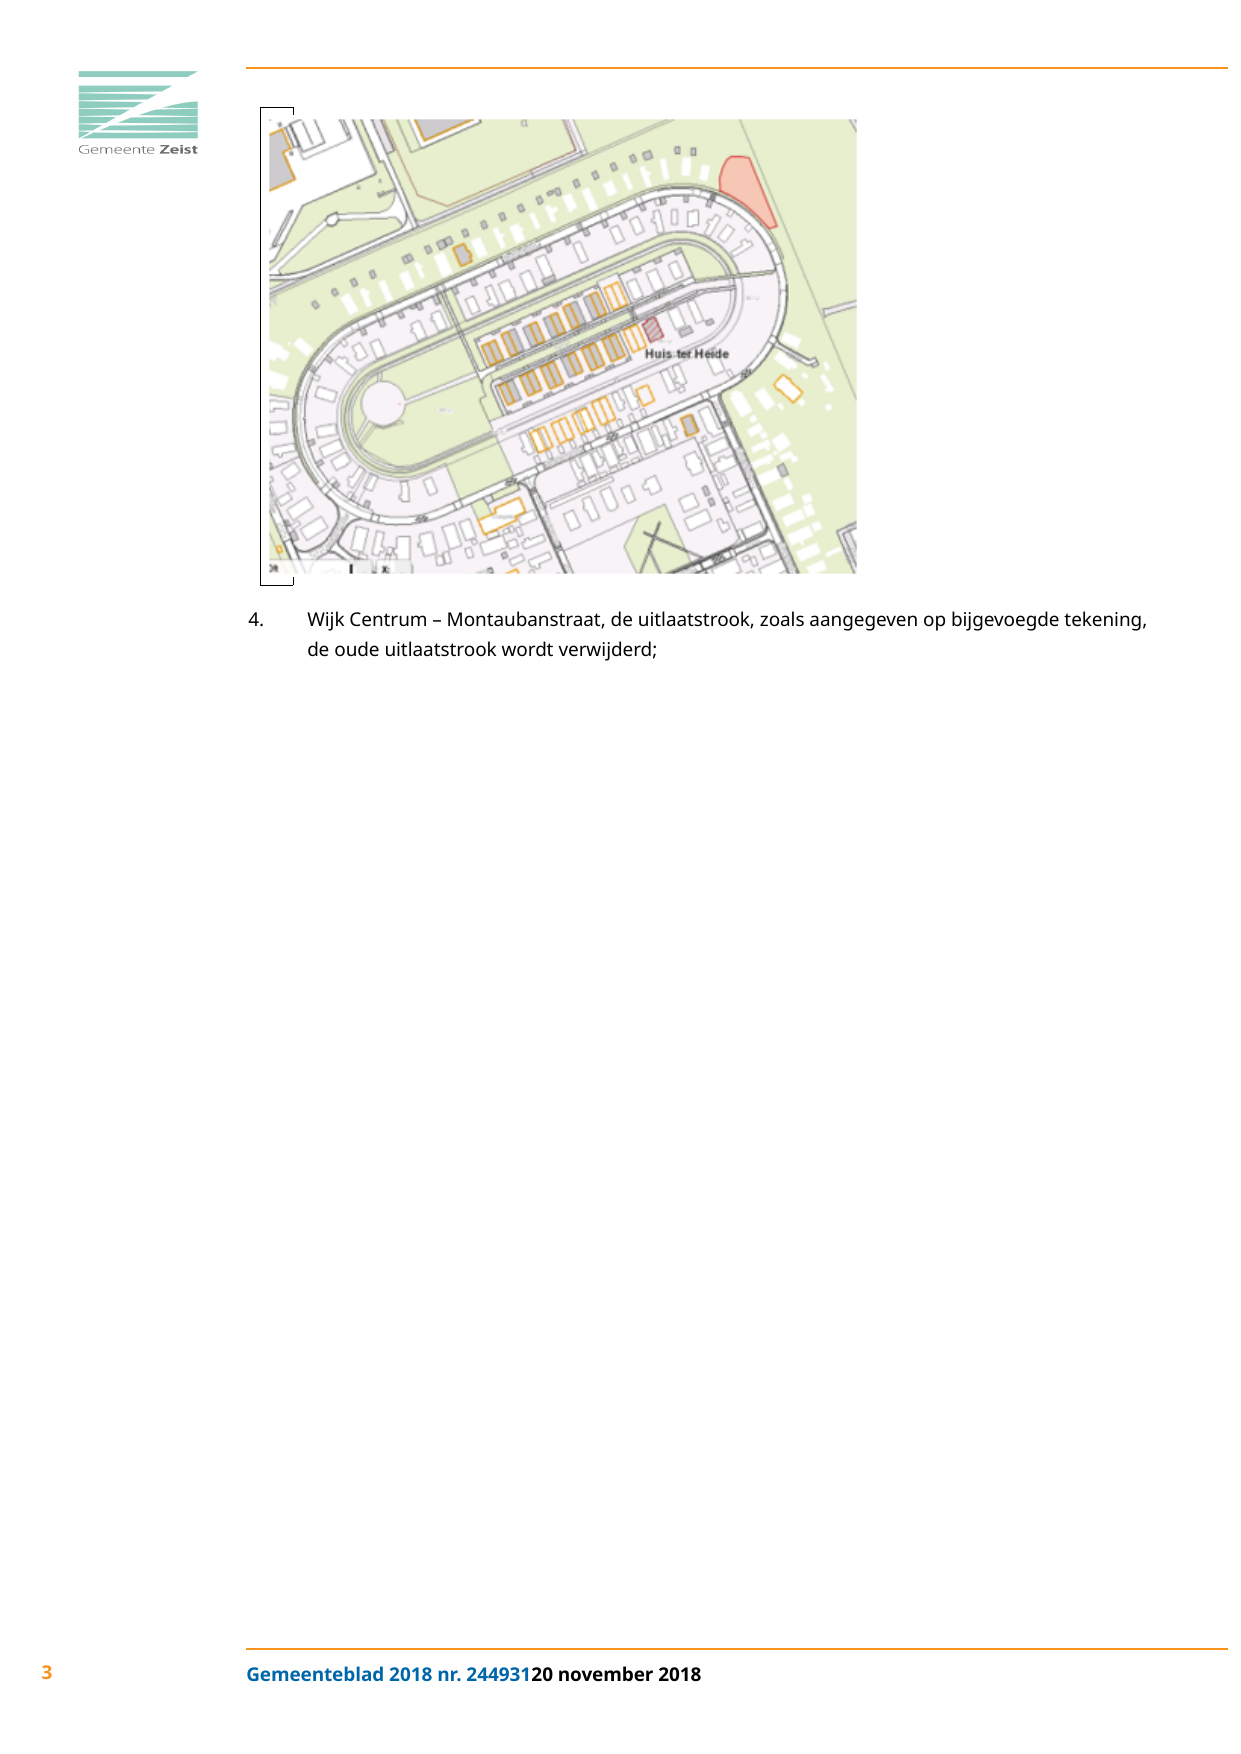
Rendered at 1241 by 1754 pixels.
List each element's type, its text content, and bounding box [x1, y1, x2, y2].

list Wijk Centrum – Montaubanstraat, de uitlaatstrook, zoals aangegeven op bijgevoegde tekening, de oude uitlaatstrook wordt verwijderd; [248, 607, 1152, 662]
picture [268, 115, 860, 577]
picture [41, 47, 231, 172]
